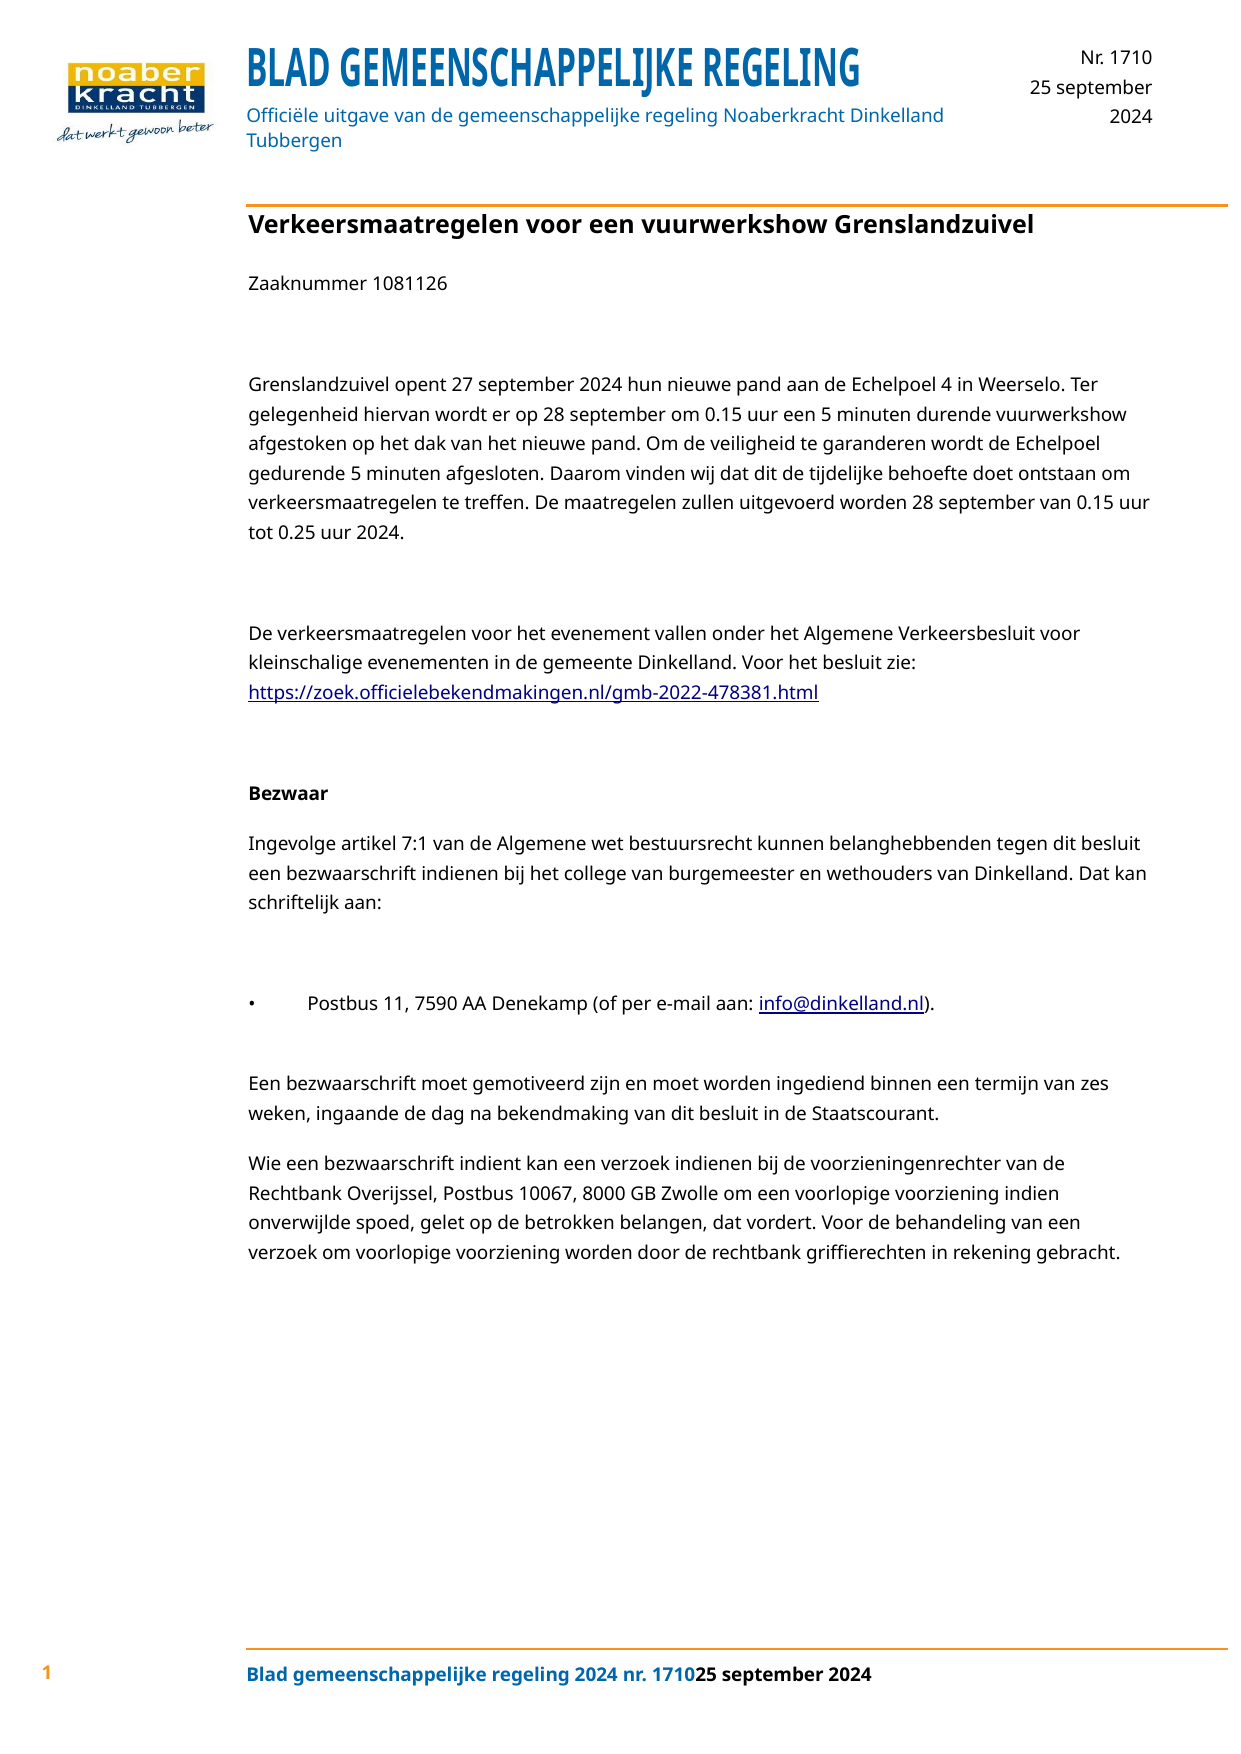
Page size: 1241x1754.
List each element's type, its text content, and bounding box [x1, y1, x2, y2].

list Postbus 11, 7590 AA Denekamp (of per e-mail aan: info@dinkelland.nl). [248, 990, 1152, 1016]
text Ingevolge artikel 7:1 van de Algemene wet bestuursrecht kunnen belanghebbenden tegen dit besluit een bezwaarschrift indienen bij het college van burgemeester en wethouders van Dinkelland. Dat kan schriftelijk aan: [248, 830, 1152, 915]
text Een bezwaarschrift moet gemotiveerd zijn en moet worden ingediend binnen een termijn van zes weken, ingaande de dag na bekendmaking van dit besluit in de Staatscourant. [248, 1070, 1152, 1126]
text De verkeersmaatregelen voor het evenement vallen onder het Algemene Verkeersbesluit voor kleinschalige evenementen in de gemeente Dinkelland. Voor het besluit zie: https://zoek.officielebekendmakingen.nl/gmb-2022-478381.html [248, 620, 1152, 705]
text Wie een bezwaarschrift indient kan een verzoek indienen bij de voorzieningenrechter van de Rechtbank Overijssel, Postbus 10067, 8000 GB Zwolle om een voorlopige voorziening indien onverwijlde spoed, gelet op de betrokken belangen, dat vordert. Voor de behandeling van een verzoek om voorlopige voorziening worden door de rechtbank griffierechten in rekening gebracht. [248, 1150, 1152, 1265]
text Bezwaar [248, 780, 1152, 806]
text Zaaknummer 1081126 [248, 270, 1152, 296]
text Verkeersmaatregelen voor een vuurwerkshow Grenslandzuivel [248, 207, 1152, 241]
picture [41, 47, 231, 172]
text Grenslandzuivel opent 27 september 2024 hun nieuwe pand aan de Echelpoel 4 in Weerselo. Ter gelegenheid hiervan wordt er op 28 september om 0.15 uur een 5 minuten durende vuurwerkshow afgestoken op het dak van het nieuwe pand. Om de veiligheid te garanderen wordt de Echelpoel gedurende 5 minuten afgesloten. Daarom vinden wij dat dit de tijdelijke behoefte doet ontstaan om verkeersmaatregelen te treffen. De maatregelen zullen uitgevoerd worden 28 september van 0.15 uur tot 0.25 uur 2024. [248, 371, 1152, 545]
